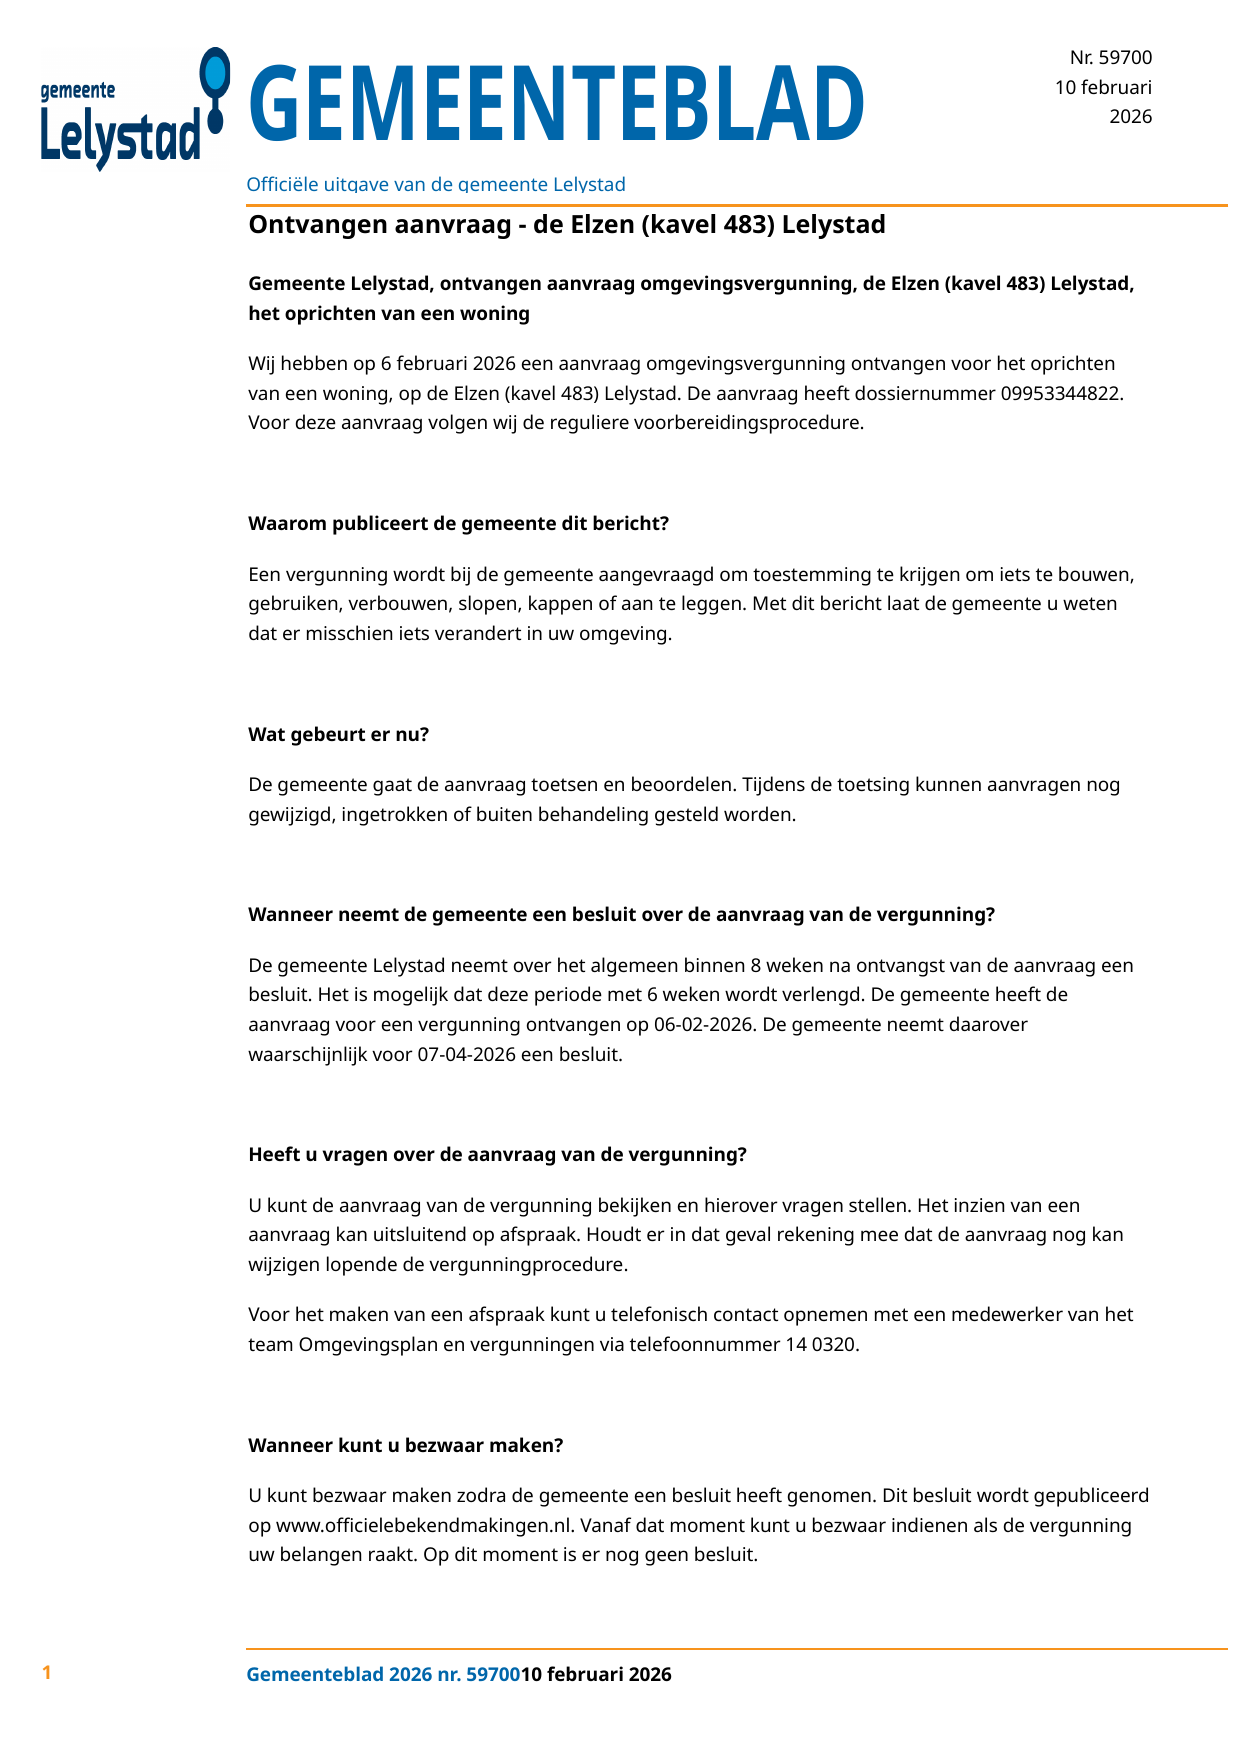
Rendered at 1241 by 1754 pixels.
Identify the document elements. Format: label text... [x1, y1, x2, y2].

text Waarom publiceert de gemeente dit bericht? [248, 510, 1152, 536]
text Wat gebeurt er nu? [248, 721, 1152, 746]
text U kunt bezwaar maken zodra de gemeente een besluit heeft genomen. Dit besluit wordt gepubliceerd op www.officielebekendmakingen.nl. Vanaf dat moment kunt u bezwaar indienen als de vergunning uw belangen raakt. Op dit moment is er nog geen besluit. [248, 1482, 1152, 1567]
text Wanneer neemt de gemeente een besluit over de aanvraag van de vergunning? [248, 902, 1152, 927]
text Heeft u vragen over de aanvraag van de vergunning? [248, 1142, 1152, 1167]
text Wanneer kunt u bezwaar maken? [248, 1432, 1152, 1458]
text U kunt de aanvraag van de vergunning bekijken en hierover vragen stellen. Het inzien van een aanvraag kan uitsluitend op afspraak. Houdt er in dat geval rekening mee dat de aanvraag nog kan wijzigen lopende de vergunningprocedure. [248, 1192, 1152, 1277]
text De gemeente gaat de aanvraag toetsen en beoordelen. Tijdens de toetsing kunnen aanvragen nog gewijzigd, ingetrokken of buiten behandeling gesteld worden. [248, 771, 1152, 826]
text Een vergunning wordt bij de gemeente aangevraagd om toestemming te krijgen om iets te bouwen, gebruiken, verbouwen, slopen, kappen of aan te leggen. Met dit bericht laat de gemeente u weten dat er misschien iets verandert in uw omgeving. [248, 561, 1152, 646]
text Gemeente Lelystad, ontvangen aanvraag omgevingsvergunning, de Elzen (kavel 483) Lelystad, het oprichten van een woning [248, 270, 1152, 326]
text De gemeente Lelystad neemt over het algemeen binnen 8 weken na ontvangst van de aanvraag een besluit. Het is mogelijk dat deze periode met 6 weken wordt verlengd. De gemeente heeft de aanvraag voor een vergunning ontvangen op 06-02-2026. De gemeente neemt daarover waarschijnlijk voor 07-04-2026 een besluit. [248, 952, 1152, 1066]
text Voor het maken van een afspraak kunt u telefonisch contact opnemen met een medewerker van het team Omgevingsplan en vergunningen via telefoonnummer 14 0320. [248, 1302, 1152, 1357]
picture [41, 47, 231, 172]
text Wij hebben op 6 februari 2026 een aanvraag omgevingsvergunning ontvangen voor het oprichten van een woning, op de Elzen (kavel 483) Lelystad. De aanvraag heeft dossiernummer 09953344822. Voor deze aanvraag volgen wij de reguliere voorbereidingsprocedure. [248, 350, 1152, 435]
text Ontvangen aanvraag - de Elzen (kavel 483) Lelystad [248, 207, 1152, 241]
